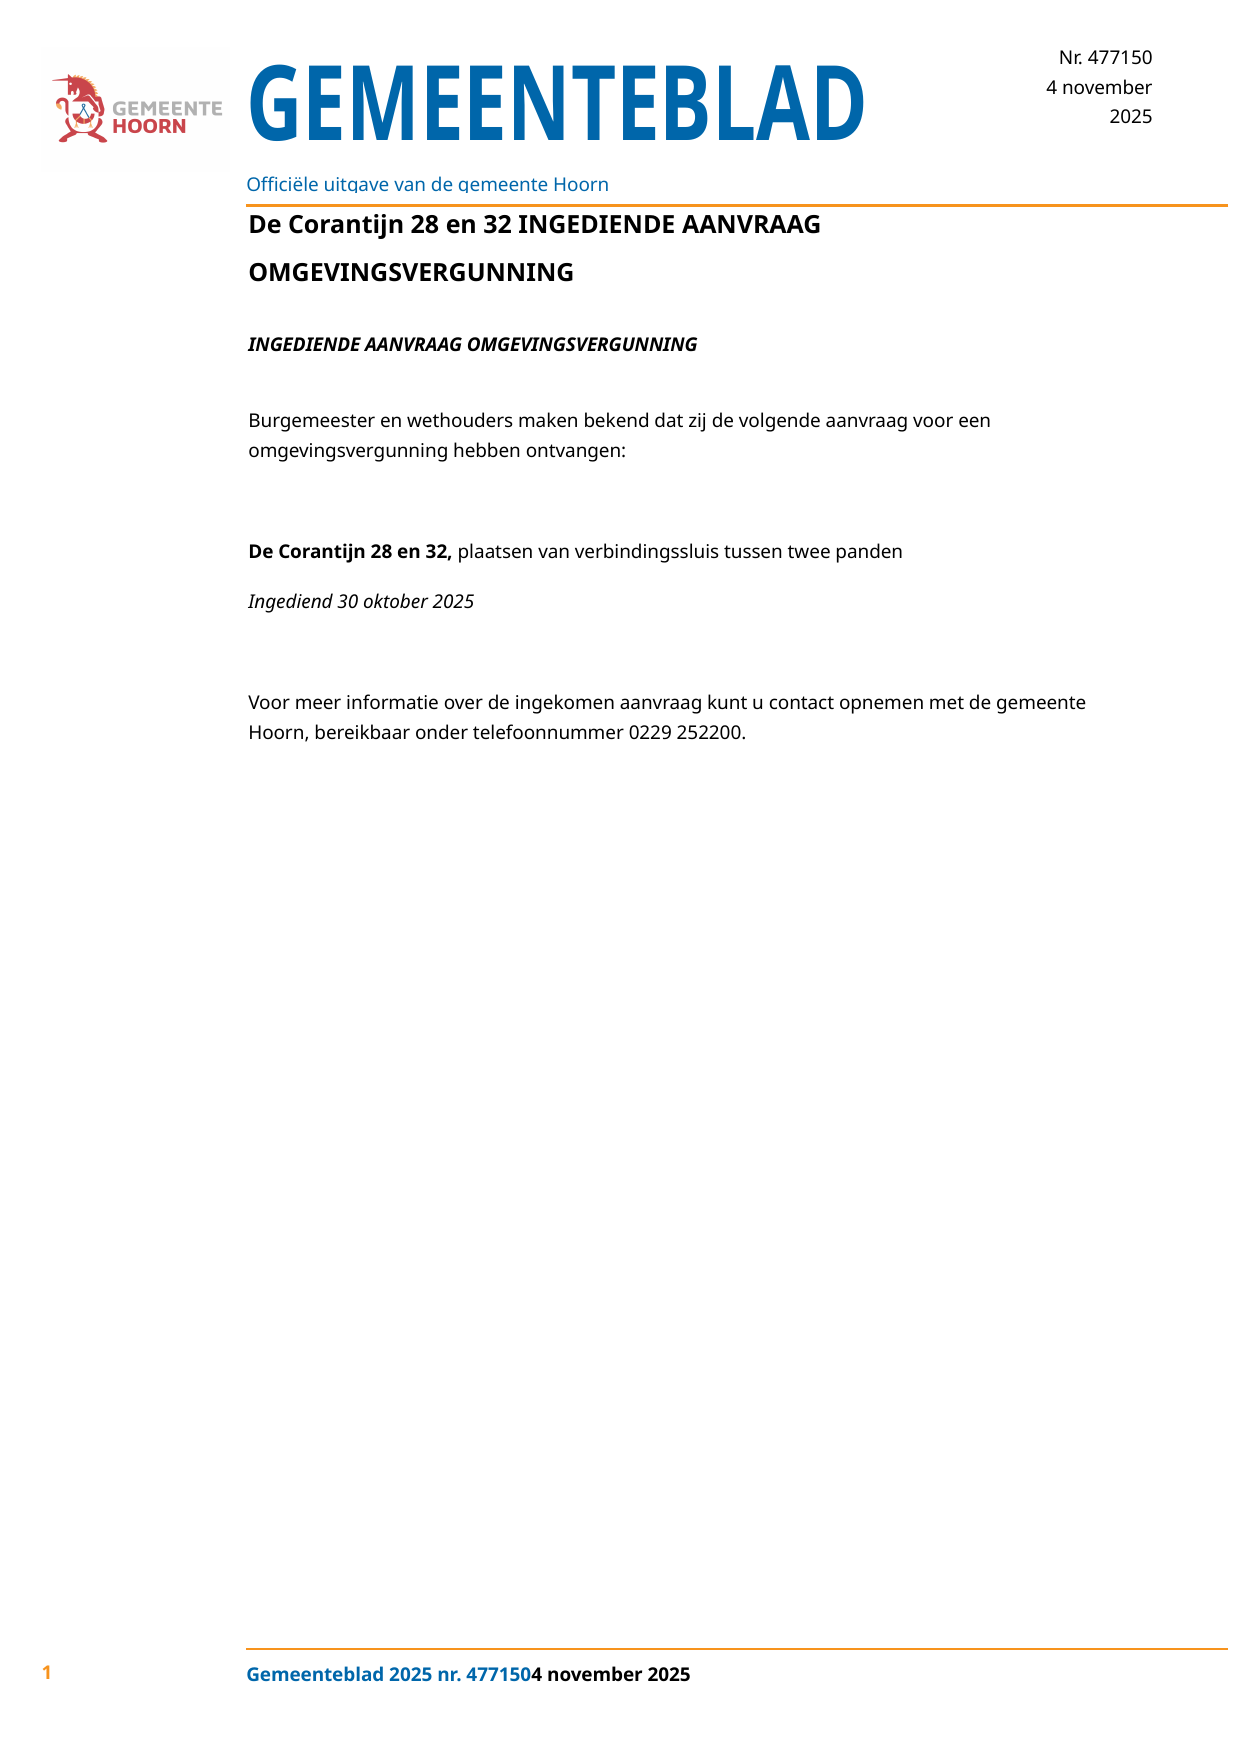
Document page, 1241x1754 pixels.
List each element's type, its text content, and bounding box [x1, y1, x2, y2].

text De Corantijn 28 en 32 INGEDIENDE AANVRAAG OMGEVINGSVERGUNNING [248, 207, 1152, 288]
picture [41, 47, 231, 172]
text Ingediend 30 oktober 2025 [248, 588, 1152, 614]
text De Corantijn 28 en 32, plaatsen van verbindingssluis tussen twee panden [248, 538, 1152, 564]
text Burgemeester en wethouders maken bekend dat zij de volgende aanvraag voor een omgevingsvergunning hebben ontvangen: [248, 408, 1152, 463]
text INGEDIENDE AANVRAAG OMGEVINGSVERGUNNING [248, 331, 1152, 357]
text Voor meer informatie over de ingekomen aanvraag kunt u contact opnemen met de gemeente Hoorn, bereikbaar onder telefoonnummer 0229 252200. [248, 689, 1152, 744]
